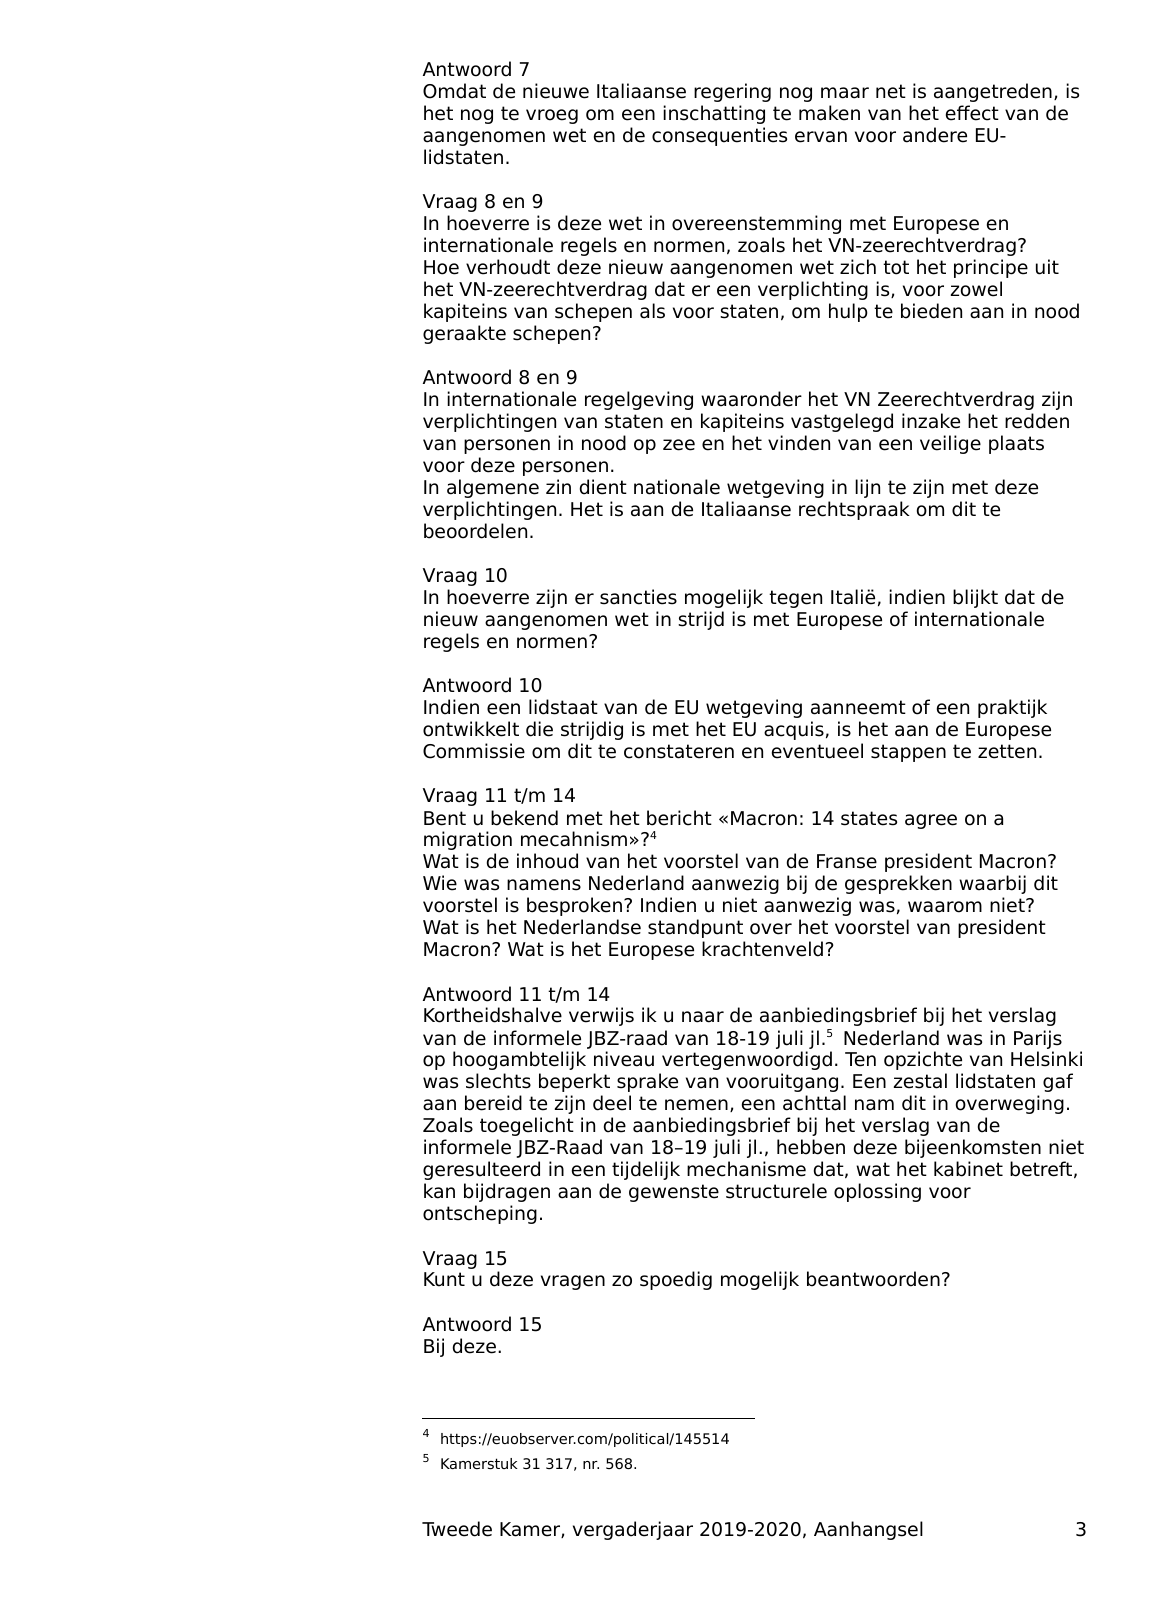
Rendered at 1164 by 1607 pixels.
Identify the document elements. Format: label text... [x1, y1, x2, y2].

text Kortheidshalve verwijs ik u naar de aanbiedingsbrief bij het verslag van de informele JBZ-raad van 18-19 juli jl. Nederland was in Parijs op hoogambtelijk niveau vertegenwoordigd. Ten opzichte van Helsinki was slechts beperkt sprake van vooruitgang. Een zestal lidstaten gaf aan bereid te zijn deel te nemen, een achttal nam dit in overweging. Zoals toegelicht in de aanbiedingsbrief bij het verslag van de informele JBZ-Raad van 18–19 juli jl., hebben deze bijeenkomsten niet geresulteerd in een tijdelijk mechanisme dat, wat het kabinet betreft, kan bijdragen aan de gewenste structurele oplossing voor ontscheping. [422, 1005, 1087, 1225]
text Vraag 11 t/m 14 [422, 785, 1087, 807]
text In hoeverre is deze wet in overeenstemming met Europese en internationale regels en normen, zoals het VN-zeerechtverdrag? [422, 213, 1087, 257]
text In internationale regelgeving waaronder het VN Zeerechtverdrag zijn verplichtingen van staten en kapiteins vastgelegd inzake het redden van personen in nood op zee en het vinden van een veilige plaats voor deze personen. [422, 389, 1087, 477]
text Antwoord 8 en 9 [422, 367, 1087, 389]
text Vraag 10 [422, 565, 1087, 587]
text Antwoord 7 [422, 59, 1087, 81]
text Antwoord 10 [422, 675, 1087, 697]
text Wat is de inhoud van het voorstel van de Franse president Macron? [422, 851, 1087, 873]
text Bent u bekend met het bericht «Macron: 14 states agree on a migration mecahnism»? [422, 807, 1087, 851]
text Indien een lidstaat van de EU wetgeving aanneemt of een praktijk ontwikkelt die strijdig is met het EU acquis, is het aan de Europese Commissie om dit te constateren en eventueel stappen te zetten. [422, 697, 1087, 763]
text Antwoord 15 [422, 1313, 1087, 1336]
text Vraag 8 en 9 [422, 191, 1087, 213]
text In hoeverre zijn er sancties mogelijk tegen Italië, indien blijkt dat de nieuw aangenomen wet in strijd is met Europese of internationale regels en normen? [422, 587, 1087, 653]
text Wie was namens Nederland aanwezig bij de gesprekken waarbij dit voorstel is besproken? Indien u niet aanwezig was, waarom niet? [422, 873, 1087, 917]
text In algemene zin dient nationale wetgeving in lijn te zijn met deze verplichtingen. Het is aan de Italiaanse rechtspraak om dit te beoordelen. [422, 477, 1087, 543]
text Kunt u deze vragen zo spoedig mogelijk beantwoorden? [422, 1269, 1087, 1291]
text Vraag 15 [422, 1247, 1087, 1269]
text Wat is het Nederlandse standpunt over het voorstel van president Macron? Wat is het Europese krachtenveld? [422, 917, 1087, 961]
text Bij deze. [422, 1336, 1087, 1357]
text Omdat de nieuwe Italiaanse regering nog maar net is aangetreden, is het nog te vroeg om een inschatting te maken van het effect van de aangenomen wet en de consequenties ervan voor andere EU-lidstaten. [422, 81, 1087, 169]
text Kamerstuk 31 317, nr. 568. [422, 1452, 1087, 1474]
text https://euobserver.com/political/145514 [422, 1427, 1087, 1449]
text Antwoord 11 t/m 14 [422, 983, 1087, 1005]
text Hoe verhoudt deze nieuw aangenomen wet zich tot het principe uit het VN-zeerechtverdrag dat er een verplichting is, voor zowel kapiteins van schepen als voor staten, om hulp te bieden aan in nood geraakte schepen? [422, 257, 1087, 345]
